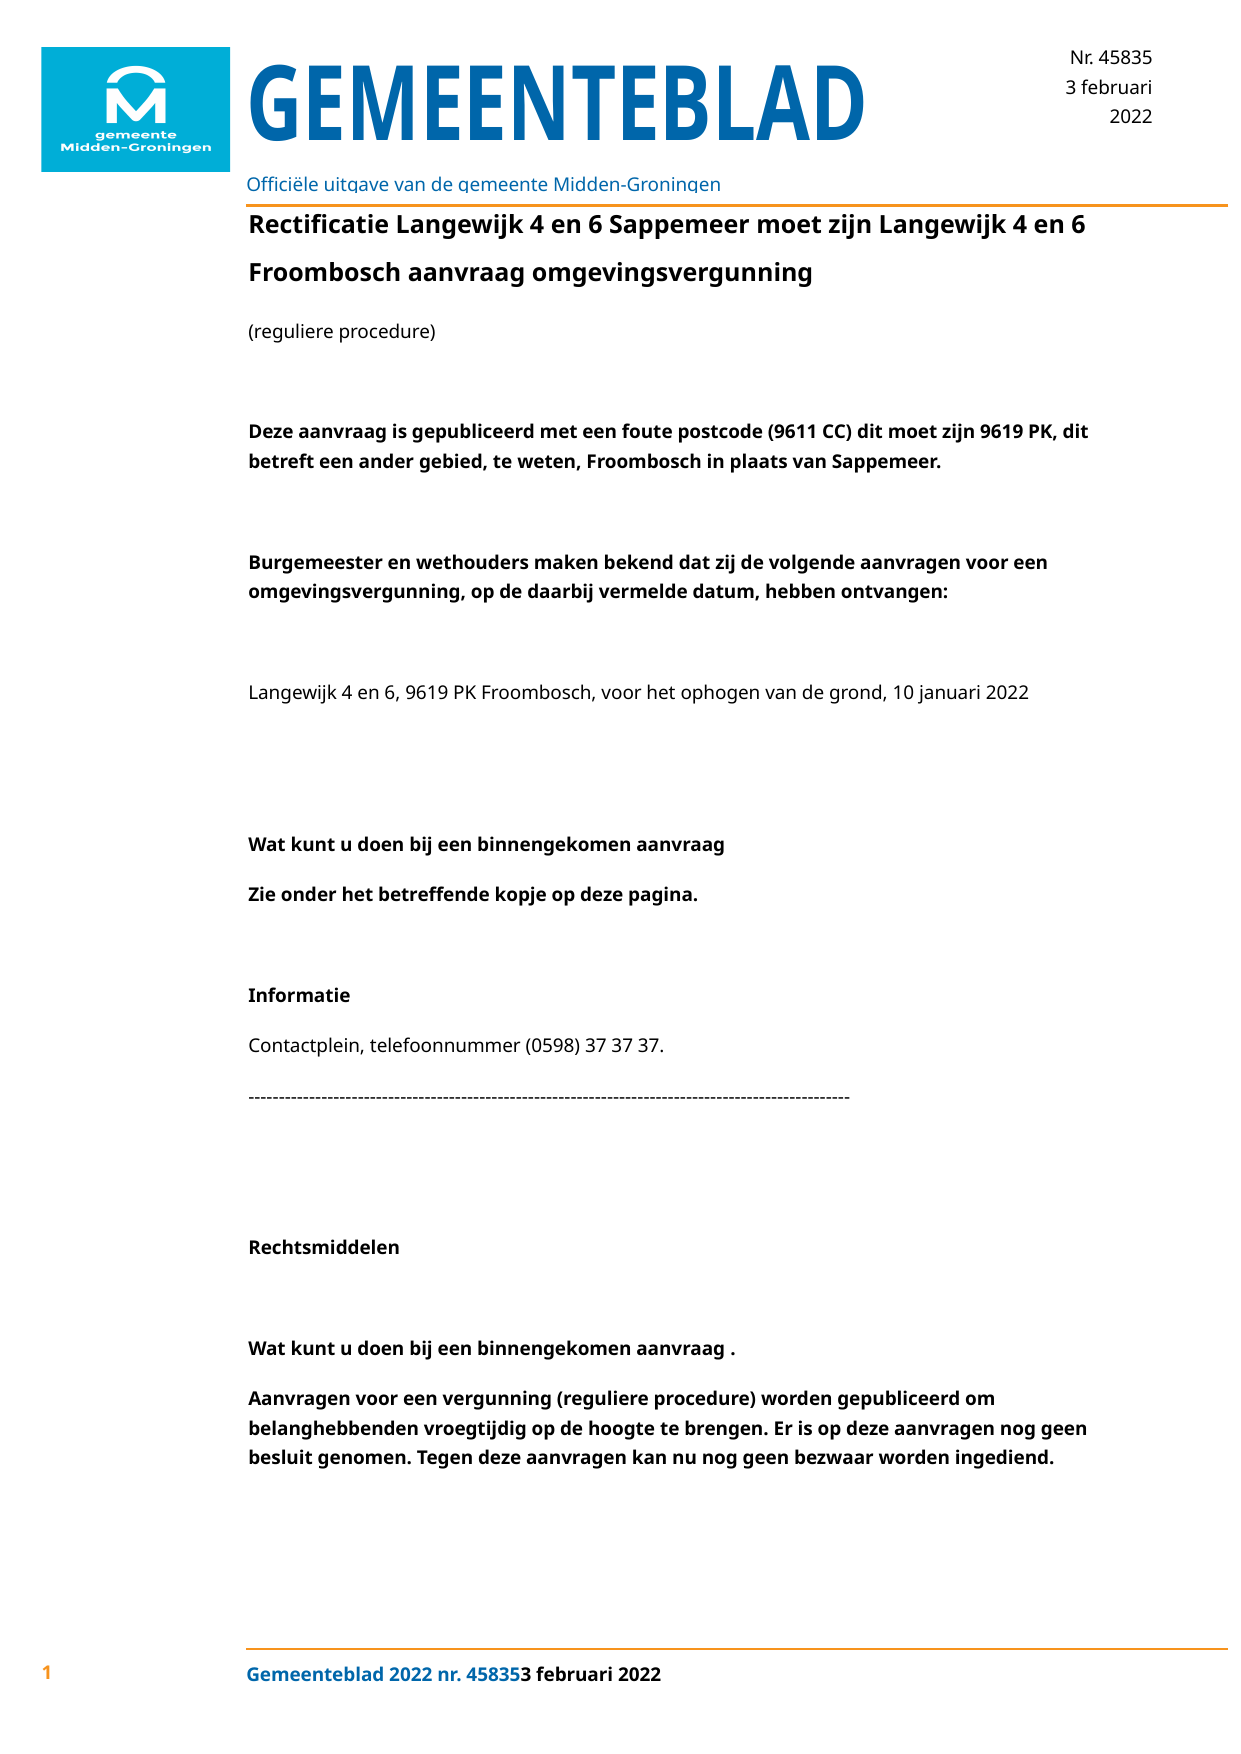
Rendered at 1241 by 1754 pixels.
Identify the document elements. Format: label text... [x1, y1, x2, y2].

picture [107, 89, 165, 122]
text Aanvragen voor een vergunning (reguliere procedure) worden gepubliceerd om belanghebbenden vroegtijdig op de hoogte te brengen. Er is op deze aanvragen nog geen besluit genomen. Tegen deze aanvragen kan nu nog geen bezwaar worden ingediend. [248, 1385, 1152, 1470]
text Informatie [248, 982, 1152, 1008]
text Deze aanvraag is gepubliceerd met een foute postcode (9611 CC) dit moet zijn 9619 PK, dit betreft een ander gebied, te weten, Froombosch in plaats van Sappemeer. [248, 419, 1152, 474]
picture [108, 66, 164, 82]
text Wat kunt u doen bij een binnengekomen aanvraag . [248, 1335, 1152, 1361]
text Rectificatie Langewijk 4 en 6 Sappemeer moet zijn Langewijk 4 en 6 Froombosch aanvraag omgevingsvergunning [248, 207, 1152, 288]
text Langewijk 4 en 6, 9619 PK Froombosch, voor het ophogen van de grond, 10 januari 2022 [248, 679, 1152, 705]
text Zie onder het betreffende kopje op deze pagina. [248, 881, 1152, 907]
text Rechtsmiddelen [248, 1234, 1152, 1260]
text (reguliere procedure) [248, 318, 1152, 344]
text Wat kunt u doen bij een binnengekomen aanvraag [248, 831, 1152, 857]
text --------------------------------------------------------------------------------------------------- [248, 1083, 1152, 1109]
text Contactplein, telefoonnummer (0598) 37 37 37. [248, 1032, 1152, 1058]
text Burgemeester en wethouders maken bekend dat zij de volgende aanvragen voor een omgevingsvergunning, op de daarbij vermelde datum, hebben ontvangen: [248, 549, 1152, 604]
picture [184, 146, 190, 153]
